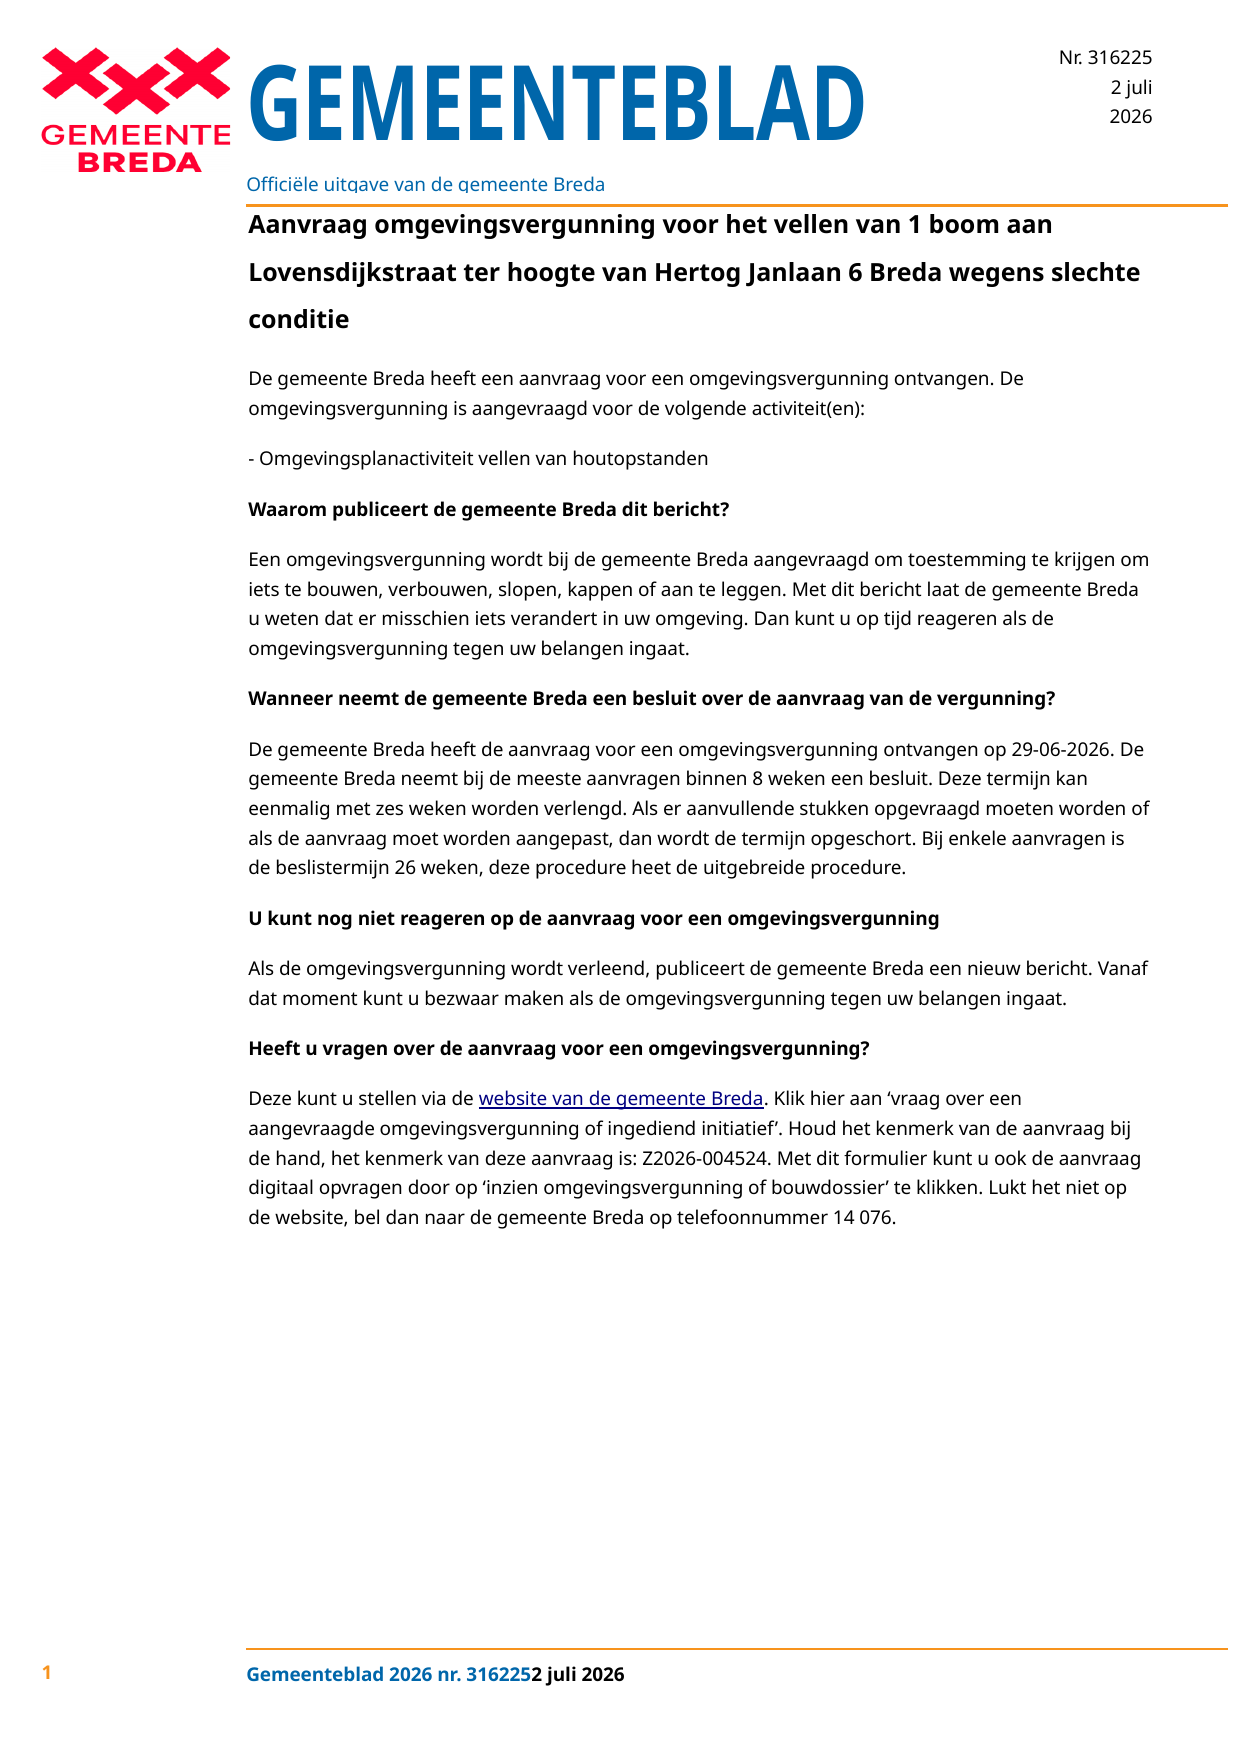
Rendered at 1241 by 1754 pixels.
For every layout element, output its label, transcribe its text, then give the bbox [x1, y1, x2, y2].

text De gemeente Breda heeft een aanvraag voor een omgevingsvergunning ontvangen. De omgevingsvergunning is aangevraagd voor de volgende activiteit(en): [248, 366, 1152, 421]
text - Omgevingsplanactiviteit vellen van houtopstanden [248, 446, 1152, 471]
text Wanneer neemt de gemeente Breda een besluit over de aanvraag van de vergunning? [248, 686, 1152, 711]
picture [41, 47, 231, 172]
text Deze kunt u stellen via de website van de gemeente Breda. Klik hier aan ‘vraag over een aangevraagde omgevingsvergunning of ingediend initiatief’. Houd het kenmerk van de aanvraag bij de hand, het kenmerk van deze aanvraag is: Z2026-004524. Met dit formulier kunt u ook de aanvraag digitaal opvragen door op ‘inzien omgevingsvergunning of bouwdossier’ te klikken. Lukt het niet op de website, bel dan naar de gemeente Breda op telefoonnummer 14 076. [248, 1086, 1152, 1229]
text Waarom publiceert de gemeente Breda dit bericht? [248, 496, 1152, 522]
text Heeft u vragen over de aanvraag voor een omgevingsvergunning? [248, 1035, 1152, 1061]
text Een omgevingsvergunning wordt bij de gemeente Breda aangevraagd om toestemming te krijgen om iets te bouwen, verbouwen, slopen, kappen of aan te leggen. Met dit bericht laat de gemeente Breda u weten dat er misschien iets verandert in uw omgeving. Dan kunt u op tijd reageren als de omgevingsvergunning tegen uw belangen ingaat. [248, 546, 1152, 661]
text Als de omgevingsvergunning wordt verleend, publiceert de gemeente Breda een nieuw bericht. Vanaf dat moment kunt u bezwaar maken als de omgevingsvergunning tegen uw belangen ingaat. [248, 955, 1152, 1010]
text De gemeente Breda heeft de aanvraag voor een omgevingsvergunning ontvangen op 29-06-2026. De gemeente Breda neemt bij de meeste aanvragen binnen 8 weken een besluit. Deze termijn kan eenmalig met zes weken worden verlengd. Als er aanvullende stukken opgevraagd moeten worden of als de aanvraag moet worden aangepast, dan wordt de termijn opgeschort. Bij enkele aanvragen is de beslistermijn 26 weken, deze procedure heet de uitgebreide procedure. [248, 736, 1152, 880]
text Aanvraag omgevingsvergunning voor het vellen van 1 boom aan Lovensdijkstraat ter hoogte van Hertog Janlaan 6 Breda wegens slechte conditie [248, 207, 1152, 336]
text U kunt nog niet reageren op de aanvraag voor een omgevingsvergunning [248, 905, 1152, 930]
